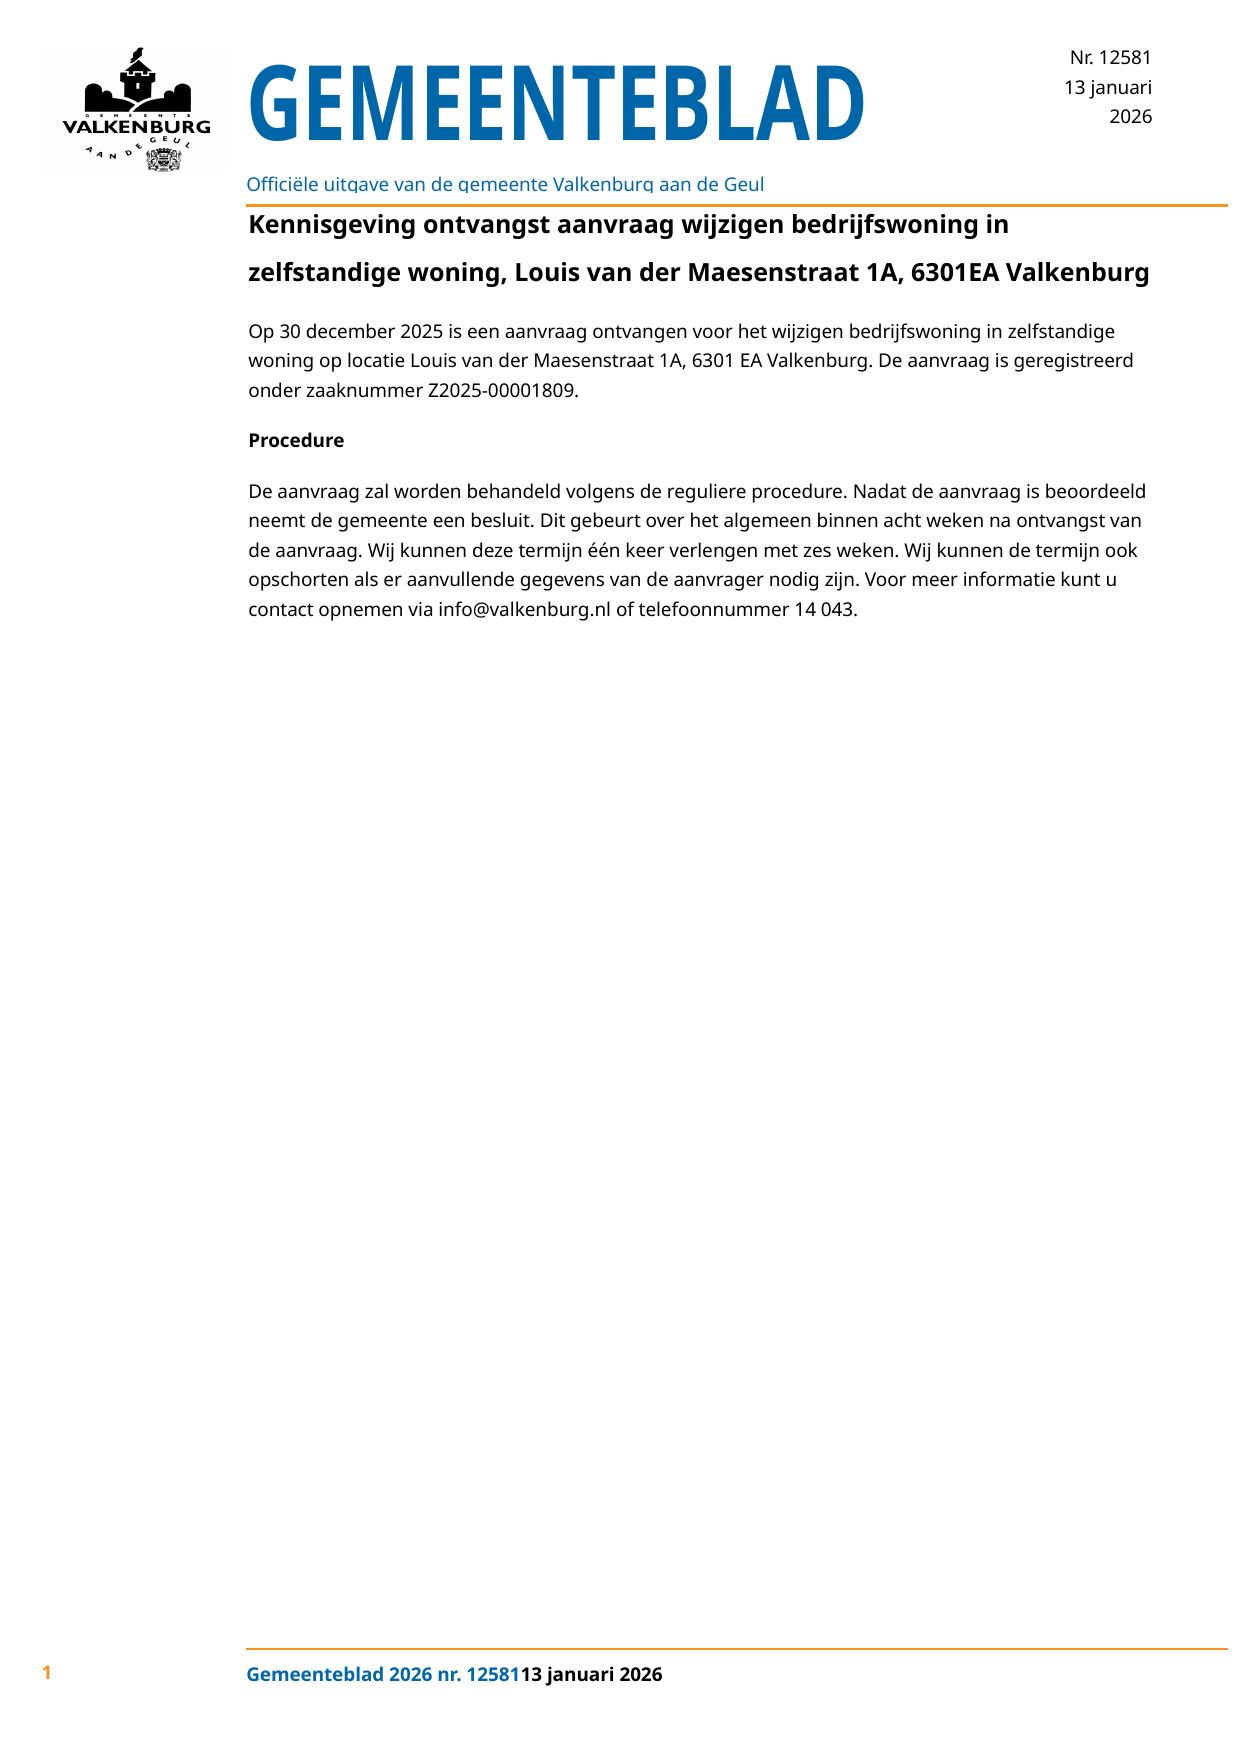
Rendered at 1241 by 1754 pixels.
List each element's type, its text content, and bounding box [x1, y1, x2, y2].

text Op 30 december 2025 is een aanvraag ontvangen voor het wijzigen bedrijfswoning in zelfstandige woning op locatie Louis van der Maesenstraat 1A, 6301 EA Valkenburg. De aanvraag is geregistreerd onder zaaknummer Z2025-00001809. [248, 318, 1152, 403]
text De aanvraag zal worden behandeld volgens de reguliere procedure. Nadat de aanvraag is beoordeeld neemt de gemeente een besluit. Dit gebeurt over het algemeen binnen acht weken na ontvangst van de aanvraag. Wij kunnen deze termijn één keer verlengen met zes weken. Wij kunnen de termijn ook opschorten als er aanvullende gegevens van de aanvrager nodig zijn. Voor meer informatie kunt u contact opnemen via info@valkenburg.nl of telefoonnummer 14 043. [248, 478, 1152, 622]
text Kennisgeving ontvangst aanvraag wijzigen bedrijfswoning in zelfstandige woning, Louis van der Maesenstraat 1A, 6301EA Valkenburg [248, 207, 1152, 288]
text Procedure [248, 427, 1152, 453]
picture [41, 47, 231, 172]
